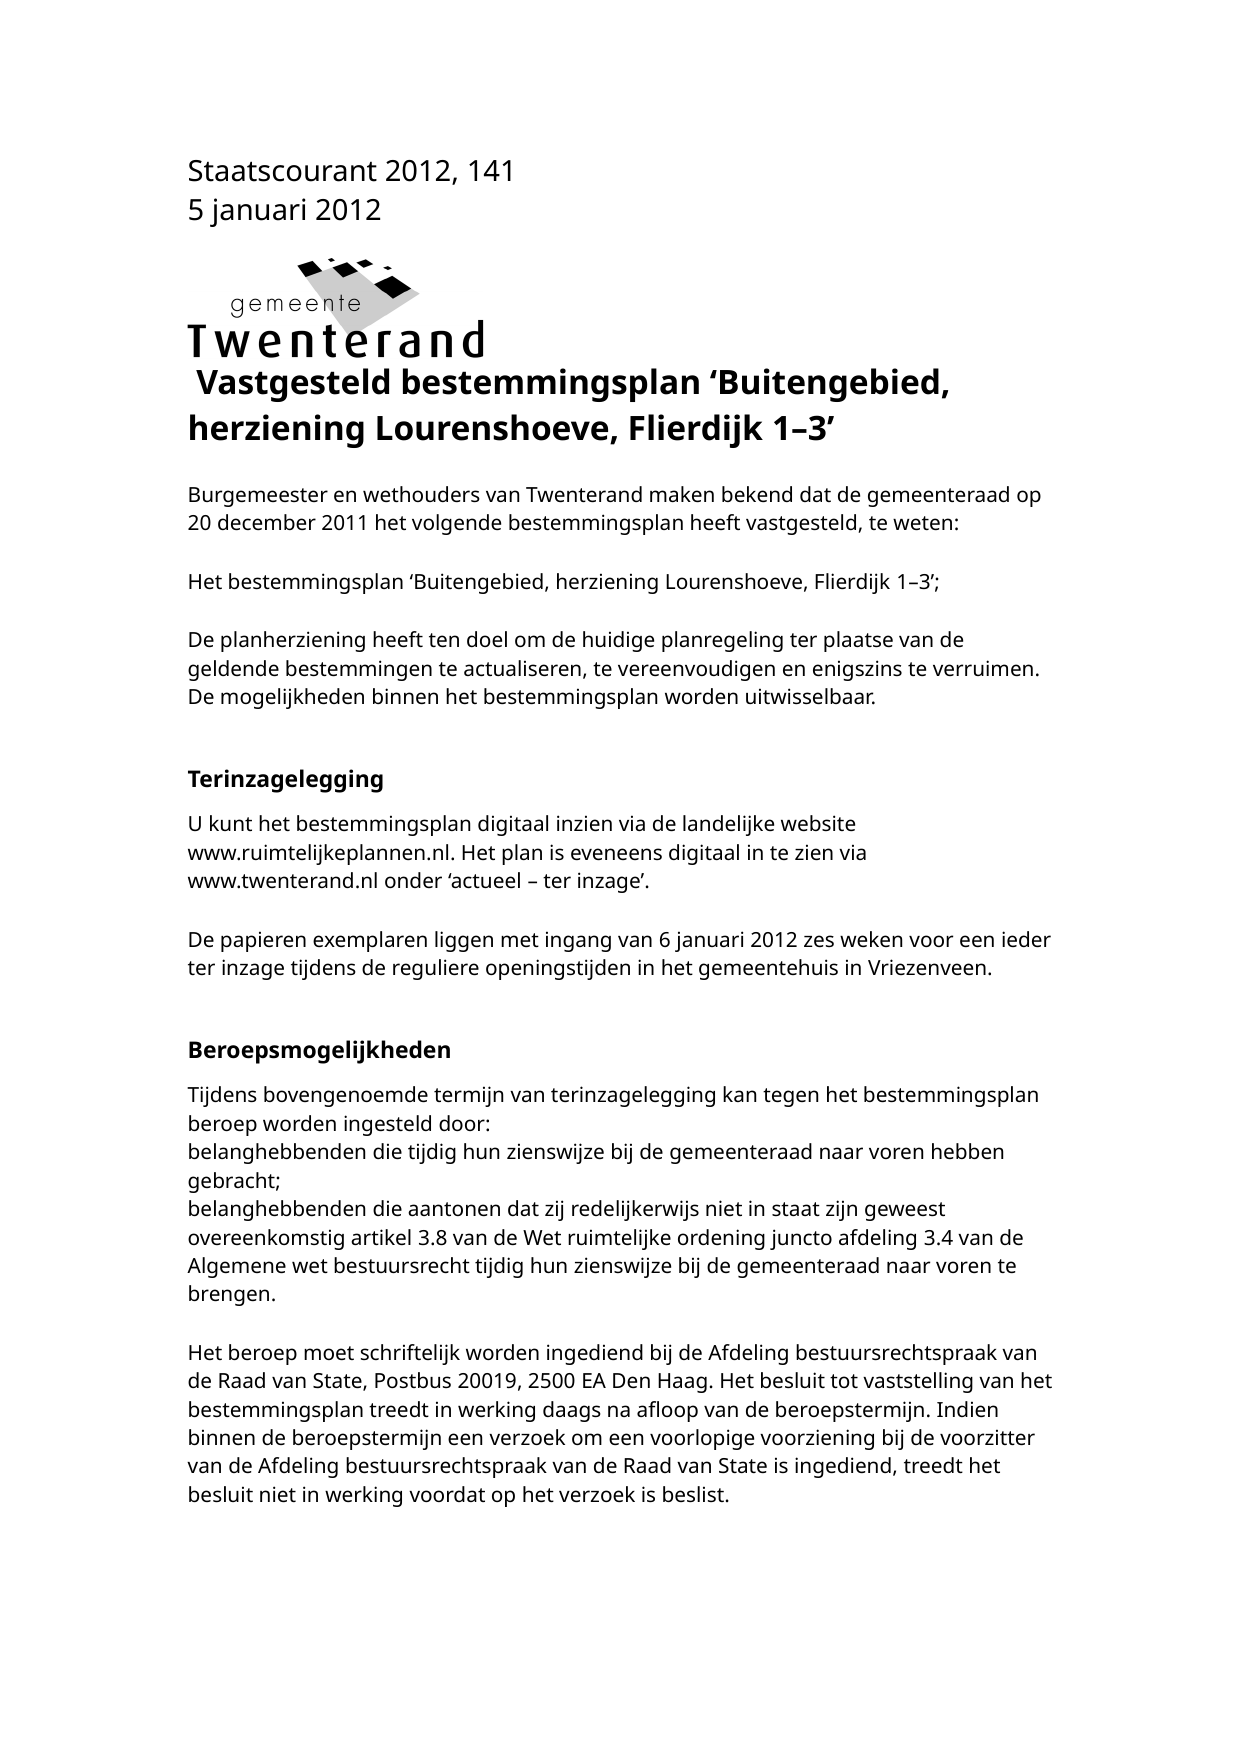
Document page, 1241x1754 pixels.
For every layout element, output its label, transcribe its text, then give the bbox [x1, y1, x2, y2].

text Burgemeester en wethouders van Twenterand maken bekend dat de gemeenteraad op 20 december 2011 het volgende bestemmingsplan heeft vastgesteld, te weten: [187, 480, 1053, 537]
text Staatscourant 2012, 141 [187, 150, 1053, 190]
text 5 januari 2012 [187, 190, 1053, 229]
subtitle Vastgesteld bestemmingsplan ‘Buitengebied, herziening Lourenshoeve, Flierdijk 1–3’ [187, 271, 1053, 450]
text U kunt het bestemmingsplan digitaal inzien via de landelijke website www.ruimtelijkeplannen.nl. Het plan is eveneens digitaal in te zien via www.twenterand.nl onder ‘actueel – ter inzage’. [187, 809, 1053, 895]
text De planherziening heeft ten doel om de huidige planregeling ter plaatse van de geldende bestemmingen te actualiseren, te vereenvoudigen en enigszins te verruimen. De mogelijkheden binnen het bestemmingsplan worden uitwisselbaar. [187, 625, 1053, 711]
subtitle Beroepsmogelijkheden [187, 1034, 1053, 1065]
text belanghebbenden die aantonen dat zij redelijkerwijs niet in staat zijn geweest overeenkomstig artikel 3.8 van de Wet ruimtelijke ordening juncto afdeling 3.4 van de Algemene wet bestuursrecht tijdig hun zienswijze bij de gemeenteraad naar voren te brengen. [187, 1194, 1053, 1308]
text belanghebbenden die tijdig hun zienswijze bij de gemeenteraad naar voren hebben gebracht; [187, 1137, 1053, 1194]
text Het bestemmingsplan ‘Buitengebied, herziening Lourenshoeve, Flierdijk 1–3’; [187, 567, 1053, 595]
text De papieren exemplaren liggen met ingang van 6 januari 2012 zes weken voor een ieder ter inzage tijdens de reguliere openingstijden in het gemeentehuis in Vriezenveen. [187, 925, 1053, 982]
text Tijdens bovengenoemde termijn van terinzagelegging kan tegen het bestemmingsplan beroep worden ingesteld door: [187, 1080, 1053, 1137]
subtitle Terinzagelegging [187, 763, 1053, 794]
picture [187, 258, 484, 359]
text Het beroep moet schriftelijk worden ingediend bij de Afdeling bestuursrechtspraak van de Raad van State, Postbus 20019, 2500 EA Den Haag. Het besluit tot vaststelling van het bestemmingsplan treedt in werking daags na afloop van de beroepstermijn. Indien binnen de beroepstermijn een verzoek om een voorlopige voorziening bij de voorzitter van de Afdeling bestuursrechtspraak van de Raad van State is ingediend, treedt het besluit niet in werking voordat op het verzoek is beslist. [187, 1338, 1053, 1508]
